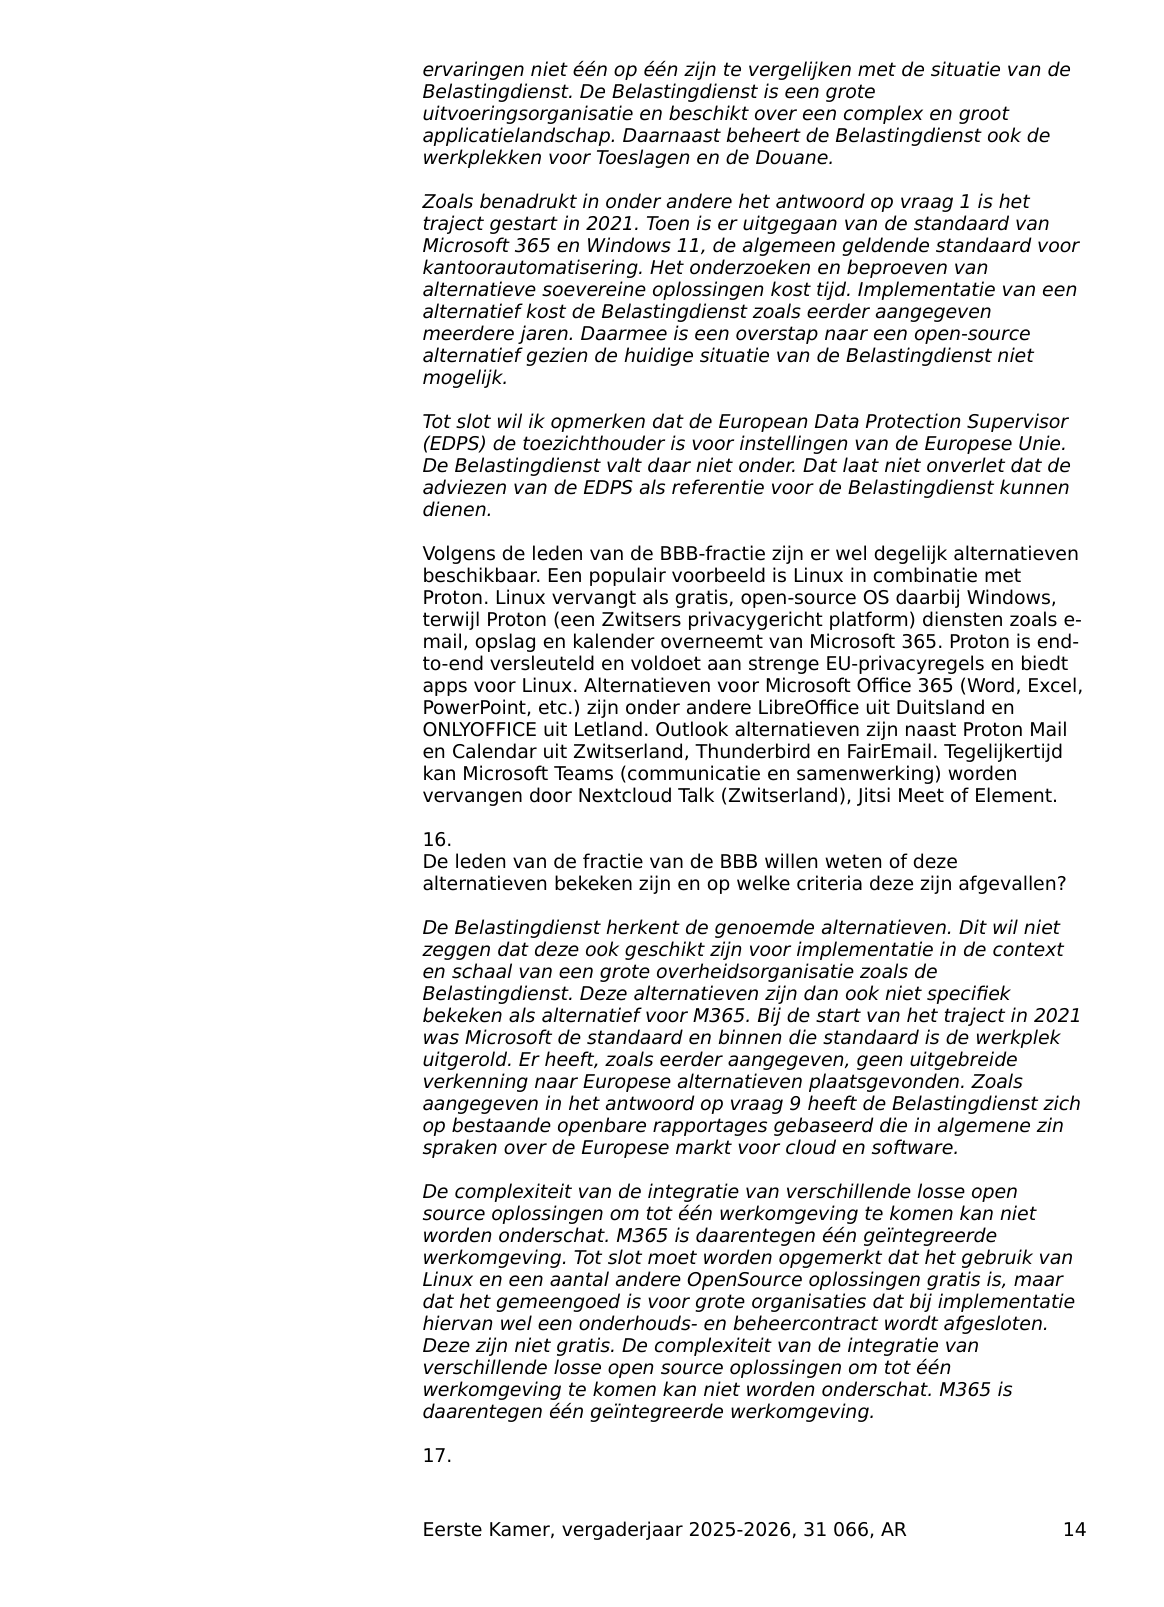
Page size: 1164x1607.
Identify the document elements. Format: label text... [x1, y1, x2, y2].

text De complexiteit van de integratie van verschillende losse open source oplossingen om tot één werkomgeving te komen kan niet worden onderschat. M365 is daarentegen één geïntegreerde werkomgeving. Tot slot moet worden opgemerkt dat het gebruik van Linux en een aantal andere OpenSource oplossingen gratis is, maar dat het gemeengoed is voor grote organisaties dat bij implementatie hiervan wel een onderhouds- en beheercontract wordt afgesloten. Deze zijn niet gratis. De complexiteit van de integratie van verschillende losse open source oplossingen om tot één werkomgeving te komen kan niet worden onderschat. M365 is daarentegen één geïntegreerde werkomgeving. [422, 1181, 1087, 1423]
text Tot slot wil ik opmerken dat de European Data Protection Supervisor (EDPS) de toezichthouder is voor instellingen van de Europese Unie. De Belastingdienst valt daar niet onder. Dat laat niet onverlet dat de adviezen van de EDPS als referentie voor de Belastingdienst kunnen dienen. [422, 411, 1087, 521]
text 16. [422, 829, 1087, 851]
text ervaringen niet één op één zijn te vergelijken met de situatie van de Belastingdienst. De Belastingdienst is een grote uitvoeringsorganisatie en beschikt over een complex en groot applicatielandschap. Daarnaast beheert de Belastingdienst ook de werkplekken voor Toeslagen en de Douane. [422, 59, 1087, 169]
text Zoals benadrukt in onder andere het antwoord op vraag 1 is het traject gestart in 2021. Toen is er uitgegaan van de standaard van Microsoft 365 en Windows 11, de algemeen geldende standaard voor kantoorautomatisering. Het onderzoeken en beproeven van alternatieve soevereine oplossingen kost tijd. Implementatie van een alternatief kost de Belastingdienst zoals eerder aangegeven meerdere jaren. Daarmee is een overstap naar een open-source alternatief gezien de huidige situatie van de Belastingdienst niet mogelijk. [422, 191, 1087, 389]
text Volgens de leden van de BBB-fractie zijn er wel degelijk alternatieven beschikbaar. Een populair voorbeeld is Linux in combinatie met Proton. Linux vervangt als gratis, open-source OS daarbij Windows, terwijl Proton (een Zwitsers privacygericht platform) diensten zoals e-mail, opslag en kalender overneemt van Microsoft 365. Proton is end-to-end versleuteld en voldoet aan strenge EU-privacyregels en biedt apps voor Linux. Alternatieven voor Microsoft Office 365 (Word, Excel, PowerPoint, etc.) zijn onder andere LibreOffice uit Duitsland en ONLYOFFICE uit Letland. Outlook alternatieven zijn naast Proton Mail en Calendar uit Zwitserland, Thunderbird en FairEmail. Tegelijkertijd kan Microsoft Teams (communicatie en samenwerking) worden vervangen door Nextcloud Talk (Zwitserland), Jitsi Meet of Element. [422, 543, 1087, 807]
text De leden van de fractie van de BBB willen weten of deze alternatieven bekeken zijn en op welke criteria deze zijn afgevallen? [422, 851, 1087, 895]
text 17. [422, 1445, 1087, 1467]
text De Belastingdienst herkent de genoemde alternatieven. Dit wil niet zeggen dat deze ook geschikt zijn voor implementatie in de context en schaal van een grote overheidsorganisatie zoals de Belastingdienst. Deze alternatieven zijn dan ook niet specifiek bekeken als alternatief voor M365. Bij de start van het traject in 2021 was Microsoft de standaard en binnen die standaard is de werkplek uitgerold. Er heeft, zoals eerder aangegeven, geen uitgebreide verkenning naar Europese alternatieven plaatsgevonden. Zoals aangegeven in het antwoord op vraag 9 heeft de Belastingdienst zich op bestaande openbare rapportages gebaseerd die in algemene zin spraken over de Europese markt voor cloud en software. [422, 917, 1087, 1159]
